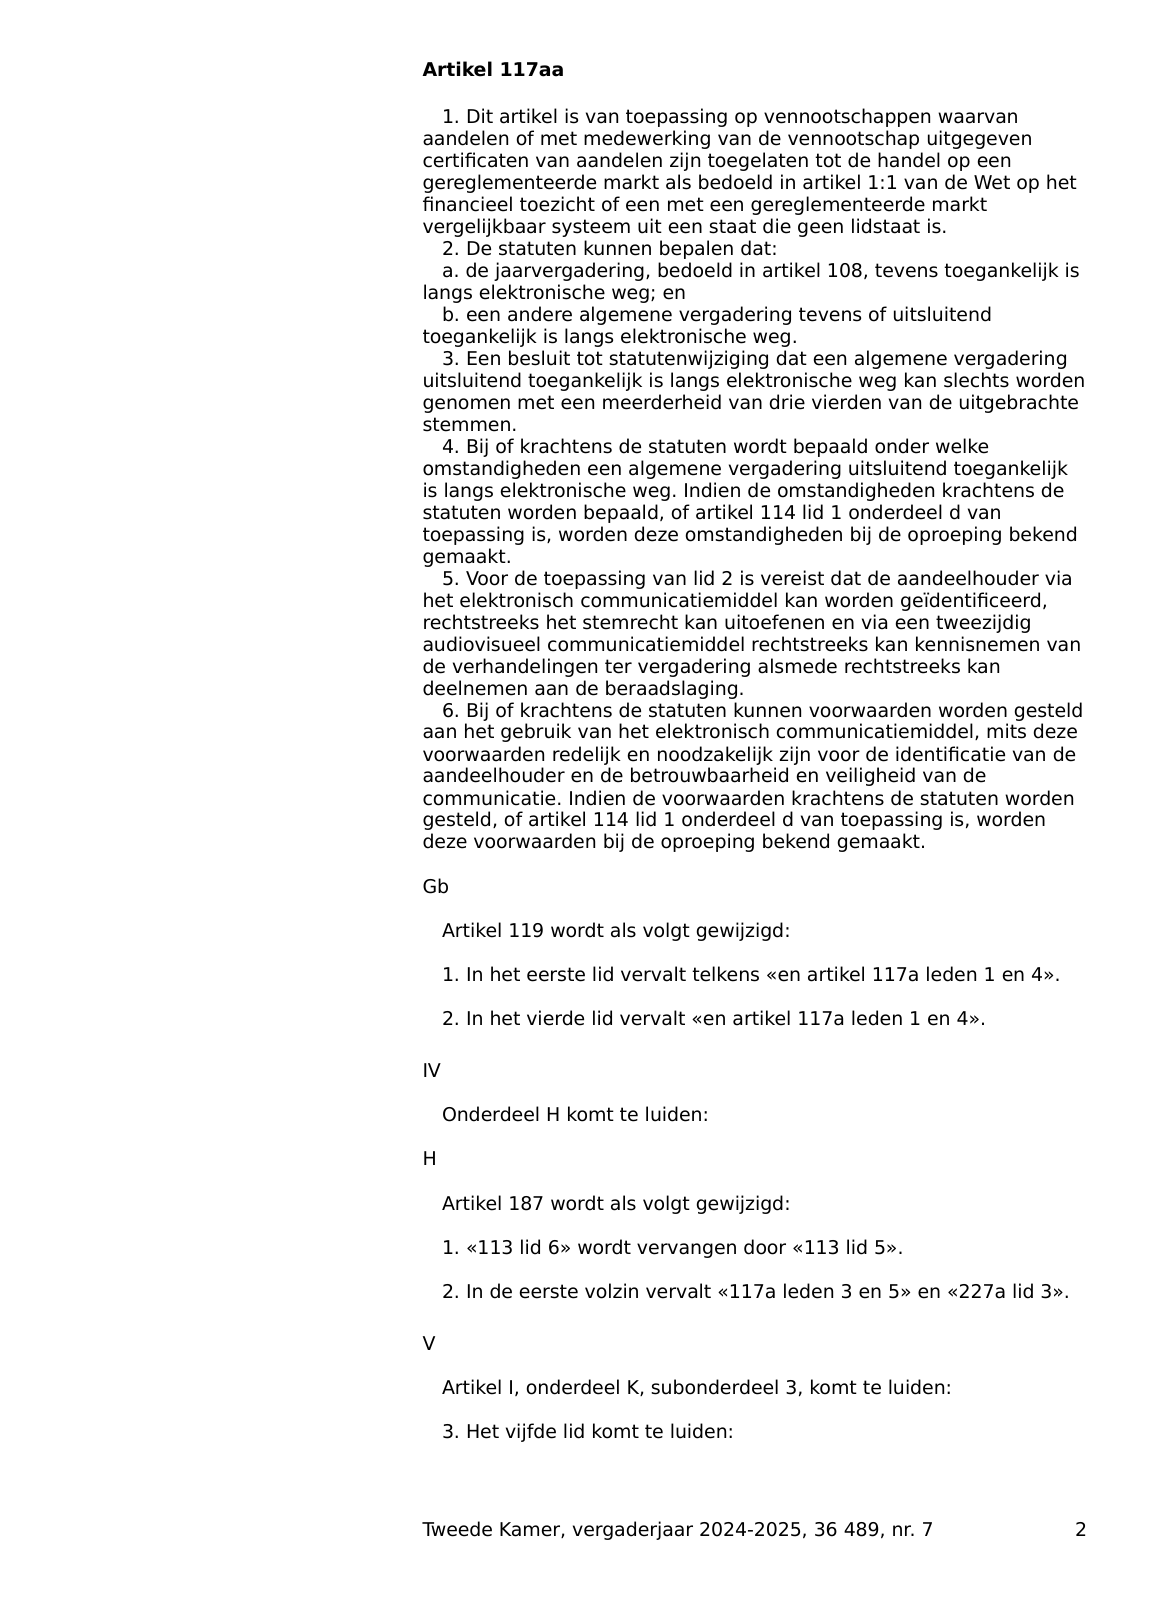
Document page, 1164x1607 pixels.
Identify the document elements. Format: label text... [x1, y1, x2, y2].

subtitle Artikel 117aa [422, 59, 1087, 81]
subtitle IV [422, 1060, 1087, 1082]
text 2. De statuten kunnen bepalen dat: [422, 238, 1087, 260]
text Artikel 119 wordt als volgt gewijzigd: [422, 920, 1087, 942]
text a. de jaarvergadering, bedoeld in artikel 108, tevens toegankelijk is langs elektronische weg; en [422, 260, 1087, 304]
text 1. In het eerste lid vervalt telkens «en artikel 117a leden 1 en 4». [422, 964, 1087, 986]
text Onderdeel H komt te luiden: [422, 1104, 1087, 1126]
text 1. «113 lid 6» wordt vervangen door «113 lid 5». [422, 1237, 1087, 1259]
text 2. In de eerste volzin vervalt «117a leden 3 en 5» en «227a lid 3». [422, 1281, 1087, 1303]
text b. een andere algemene vergadering tevens of uitsluitend toegankelijk is langs elektronische weg. [422, 304, 1087, 348]
subtitle V [422, 1333, 1087, 1355]
text 2. In het vierde lid vervalt «en artikel 117a leden 1 en 4». [422, 1008, 1087, 1030]
text 6. Bij of krachtens de statuten kunnen voorwaarden worden gesteld aan het gebruik van het elektronisch communicatiemiddel, mits deze voorwaarden redelijk en noodzakelijk zijn voor de identificatie van de aandeelhouder en de betrouwbaarheid en veiligheid van de communicatie. Indien de voorwaarden krachtens de statuten worden gesteld, of artikel 114 lid 1 onderdeel d van toepassing is, worden deze voorwaarden bij de oproeping bekend gemaakt. [422, 699, 1087, 853]
text Gb [422, 876, 1087, 897]
text 4. Bij of krachtens de statuten wordt bepaald onder welke omstandigheden een algemene vergadering uitsluitend toegankelijk is langs elektronische weg. Indien de omstandigheden krachtens de statuten worden bepaald, of artikel 114 lid 1 onderdeel d van toepassing is, worden deze omstandigheden bij de oproeping bekend gemaakt. [422, 436, 1087, 568]
text H [422, 1148, 1087, 1170]
text 3. Een besluit tot statutenwijziging dat een algemene vergadering uitsluitend toegankelijk is langs elektronische weg kan slechts worden genomen met een meerderheid van drie vierden van de uitgebrachte stemmen. [422, 348, 1087, 436]
text Artikel I, onderdeel K, subonderdeel 3, komt te luiden: [422, 1377, 1087, 1399]
text 1. Dit artikel is van toepassing op vennootschappen waarvan aandelen of met medewerking van de vennootschap uitgegeven certificaten van aandelen zijn toegelaten tot de handel op een gereglementeerde markt als bedoeld in artikel 1:1 van de Wet op het financieel toezicht of een met een gereglementeerde markt vergelijkbaar systeem uit een staat die geen lidstaat is. [422, 106, 1087, 238]
text Artikel 187 wordt als volgt gewijzigd: [422, 1192, 1087, 1214]
text 5. Voor de toepassing van lid 2 is vereist dat de aandeelhouder via het elektronisch communicatiemiddel kan worden geïdentificeerd, rechtstreeks het stemrecht kan uitoefenen en via een tweezijdig audiovisueel communicatiemiddel rechtstreeks kan kennisnemen van de verhandelingen ter vergadering alsmede rechtstreeks kan deelnemen aan de beraadslaging. [422, 568, 1087, 699]
text 3. Het vijfde lid komt te luiden: [422, 1421, 1087, 1443]
